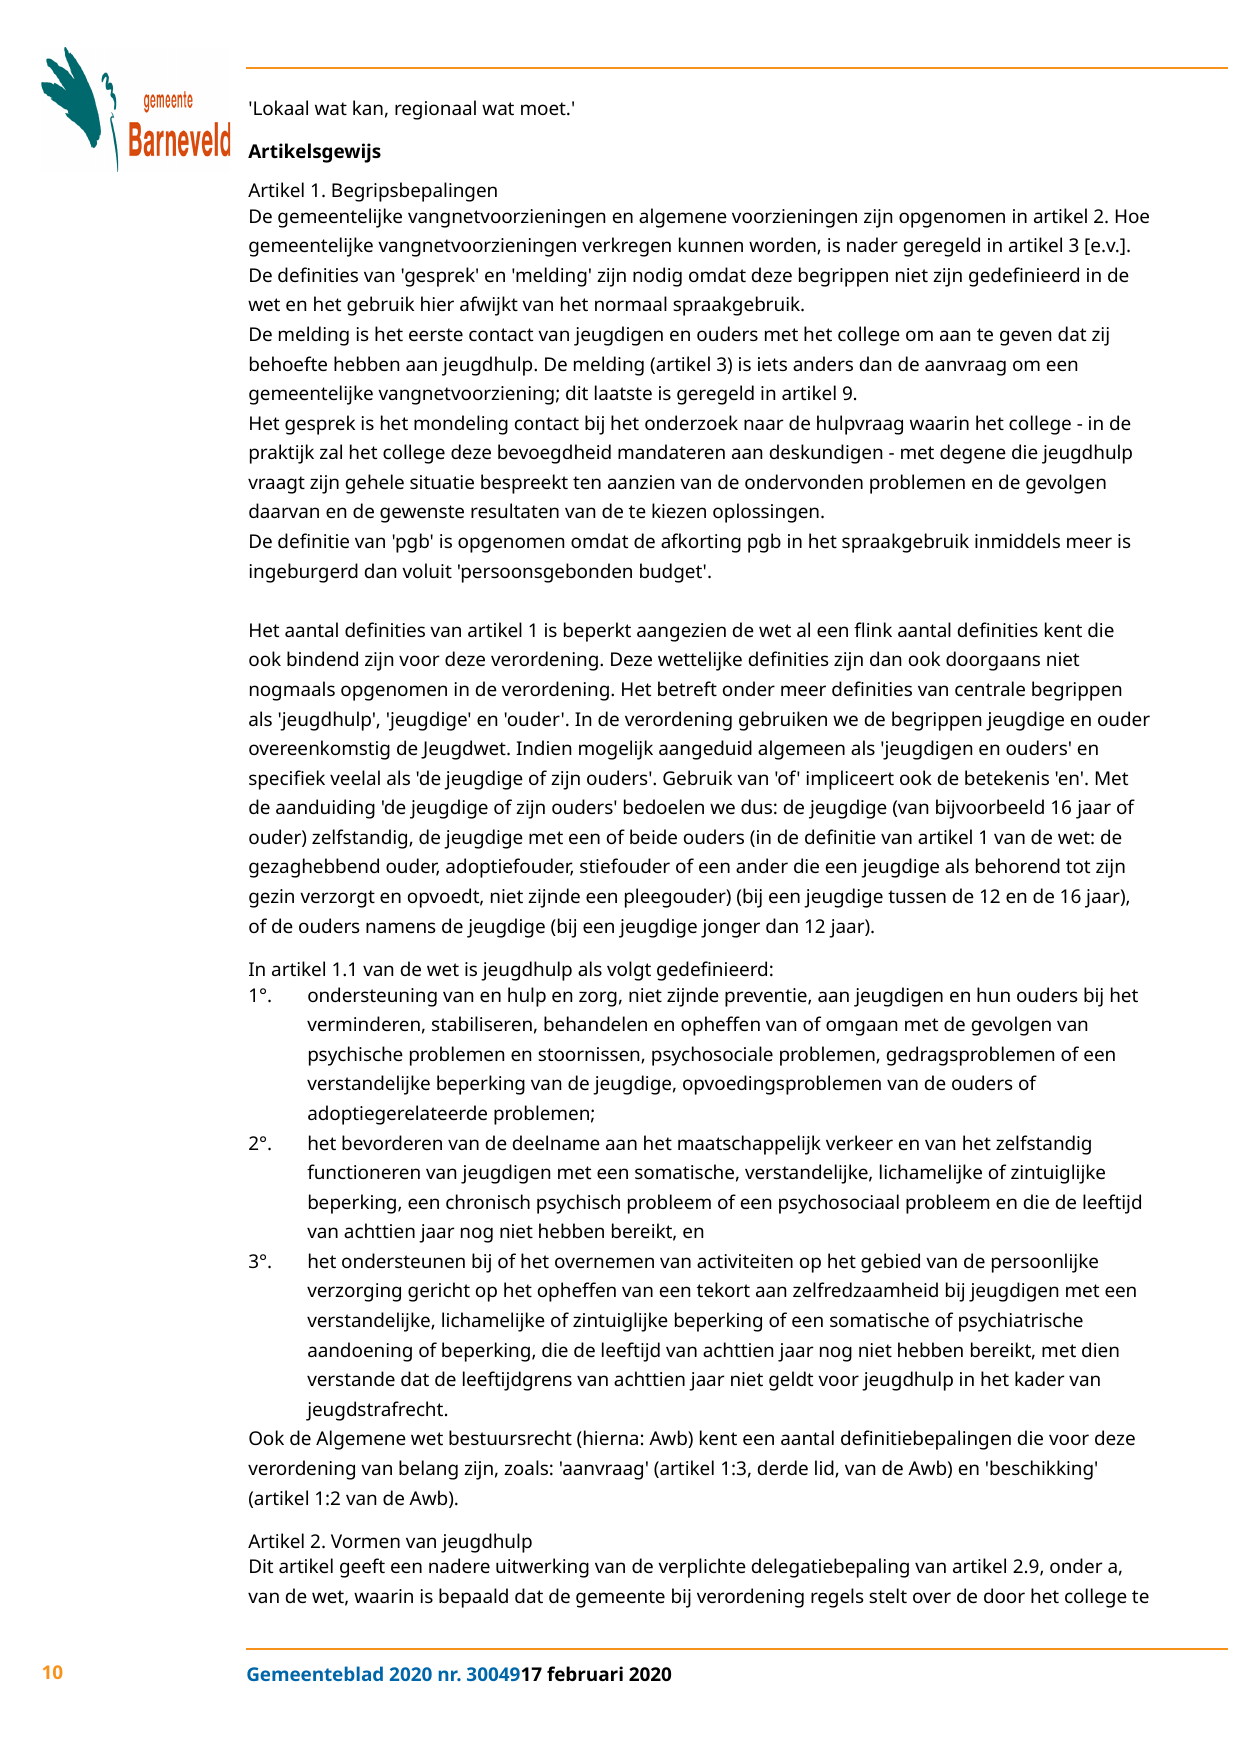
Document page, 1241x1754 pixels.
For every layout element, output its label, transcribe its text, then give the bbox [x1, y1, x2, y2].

text In artikel 1.1 van de wet is jeugdhulp als volgt gedefinieerd: [248, 956, 1152, 982]
text Ook de Algemene wet bestuursrecht (hierna: Awb) kent een aantal definitiebepalingen die voor deze verordening van belang zijn, zoals: 'aanvraag' (artikel 1:3, derde lid, van de Awb) en 'beschikking' (artikel 1:2 van de Awb). [248, 1426, 1152, 1510]
list het bevorderen van de deelname aan het maatschappelijk verkeer en van het zelfstandig functioneren van jeugdigen met een somatische, verstandelijke, lichamelijke of zintuiglijke beperking, een chronisch psychisch probleem of een psychosociaal probleem en die de leeftijd van achttien jaar nog niet hebben bereikt, en [248, 1130, 1152, 1244]
text Dit artikel geeft een nadere uitwerking van de verplichte delegatiebepaling van artikel 2.9, onder a, van de wet, waarin is bepaald dat de gemeente bij verordening regels stelt over de door het college te [248, 1553, 1152, 1609]
picture [41, 47, 231, 172]
text Het gesprek is het mondeling contact bij het onderzoek naar de hulpvraag waarin het college - in de praktijk zal het college deze bevoegdheid mandateren aan deskundigen - met degene die jeugdhulp vraagt zijn gehele situatie bespreekt ten aanzien van de ondervonden problemen en de gevolgen daarvan en de gewenste resultaten van de te kiezen oplossingen. [248, 410, 1152, 524]
text De melding is het eerste contact van jeugdigen en ouders met het college om aan te geven dat zij behoefte hebben aan jeugdhulp. De melding (artikel 3) is iets anders dan de aanvraag om een gemeentelijke vangnetvoorziening; dit laatste is geregeld in artikel 9. [248, 321, 1152, 406]
text De definities van 'gesprek' en 'melding' zijn nodig omdat deze begrippen niet zijn gedefinieerd in de wet en het gebruik hier afwijkt van het normaal spraakgebruik. [248, 262, 1152, 317]
text Artikel 2. Vormen van jeugdhulp [248, 1528, 1152, 1553]
text Het aantal definities van artikel 1 is beperkt aangezien de wet al een flink aantal definities kent die ook bindend zijn voor deze verordening. Deze wettelijke definities zijn dan ook doorgaans niet nogmaals opgenomen in de verordening. Het betreft onder meer definities van centrale begrippen als 'jeugdhulp', 'jeugdige' en 'ouder'. In de verordening gebruiken we de begrippen jeugdige en ouder overeenkomstig de Jeugdwet. Indien mogelijk aangeduid algemeen als 'jeugdigen en ouders' en specifiek veelal als 'de jeugdige of zijn ouders'. Gebruik van 'of' impliceert ook de betekenis 'en'. Met de aanduiding 'de jeugdige of zijn ouders' bedoelen we dus: de jeugdige (van bijvoorbeeld 16 jaar of ouder) zelfstandig, de jeugdige met een of beide ouders (in de definitie van artikel 1 van de wet: de gezaghebbend ouder, adoptiefouder, stiefouder of een ander die een jeugdige als behorend tot zijn gezin verzorgt en opvoedt, niet zijnde een pleegouder) (bij een jeugdige tussen de 12 en de 16 jaar), of de ouders namens de jeugdige (bij een jeugdige jonger dan 12 jaar). [248, 617, 1152, 939]
list het ondersteunen bij of het overnemen van activiteiten op het gebied van de persoonlijke verzorging gericht op het opheffen van een tekort aan zelfredzaamheid bij jeugdigen met een verstandelijke, lichamelijke of zintuiglijke beperking of een somatische of psychiatrische aandoening of beperking, die de leeftijd van achttien jaar nog niet hebben bereikt, met dien verstande dat de leeftijdgrens van achttien jaar niet geldt voor jeugdhulp in het kader van jeugdstrafrecht. [248, 1248, 1152, 1422]
text Artikelsgewijs [248, 138, 1152, 164]
text Artikel 1. Begripsbepalingen [248, 177, 1152, 203]
list ondersteuning van en hulp en zorg, niet zijnde preventie, aan jeugdigen en hun ouders bij het verminderen, stabiliseren, behandelen en opheffen van of omgaan met de gevolgen van psychische problemen en stoornissen, psychosociale problemen, gedragsproblemen of een verstandelijke beperking van de jeugdige, opvoedingsproblemen van de ouders of adoptiegerelateerde problemen; [248, 982, 1152, 1126]
text 'Lokaal wat kan, regionaal wat moet.' [248, 95, 1152, 121]
text De definitie van 'pgb' is opgenomen omdat de afkorting pgb in het spraakgebruik inmiddels meer is ingeburgerd dan voluit 'persoonsgebonden budget'. [248, 528, 1152, 584]
text De gemeentelijke vangnetvoorzieningen en algemene voorzieningen zijn opgenomen in artikel 2. Hoe gemeentelijke vangnetvoorzieningen verkregen kunnen worden, is nader geregeld in artikel 3 [e.v.]. [248, 203, 1152, 258]
